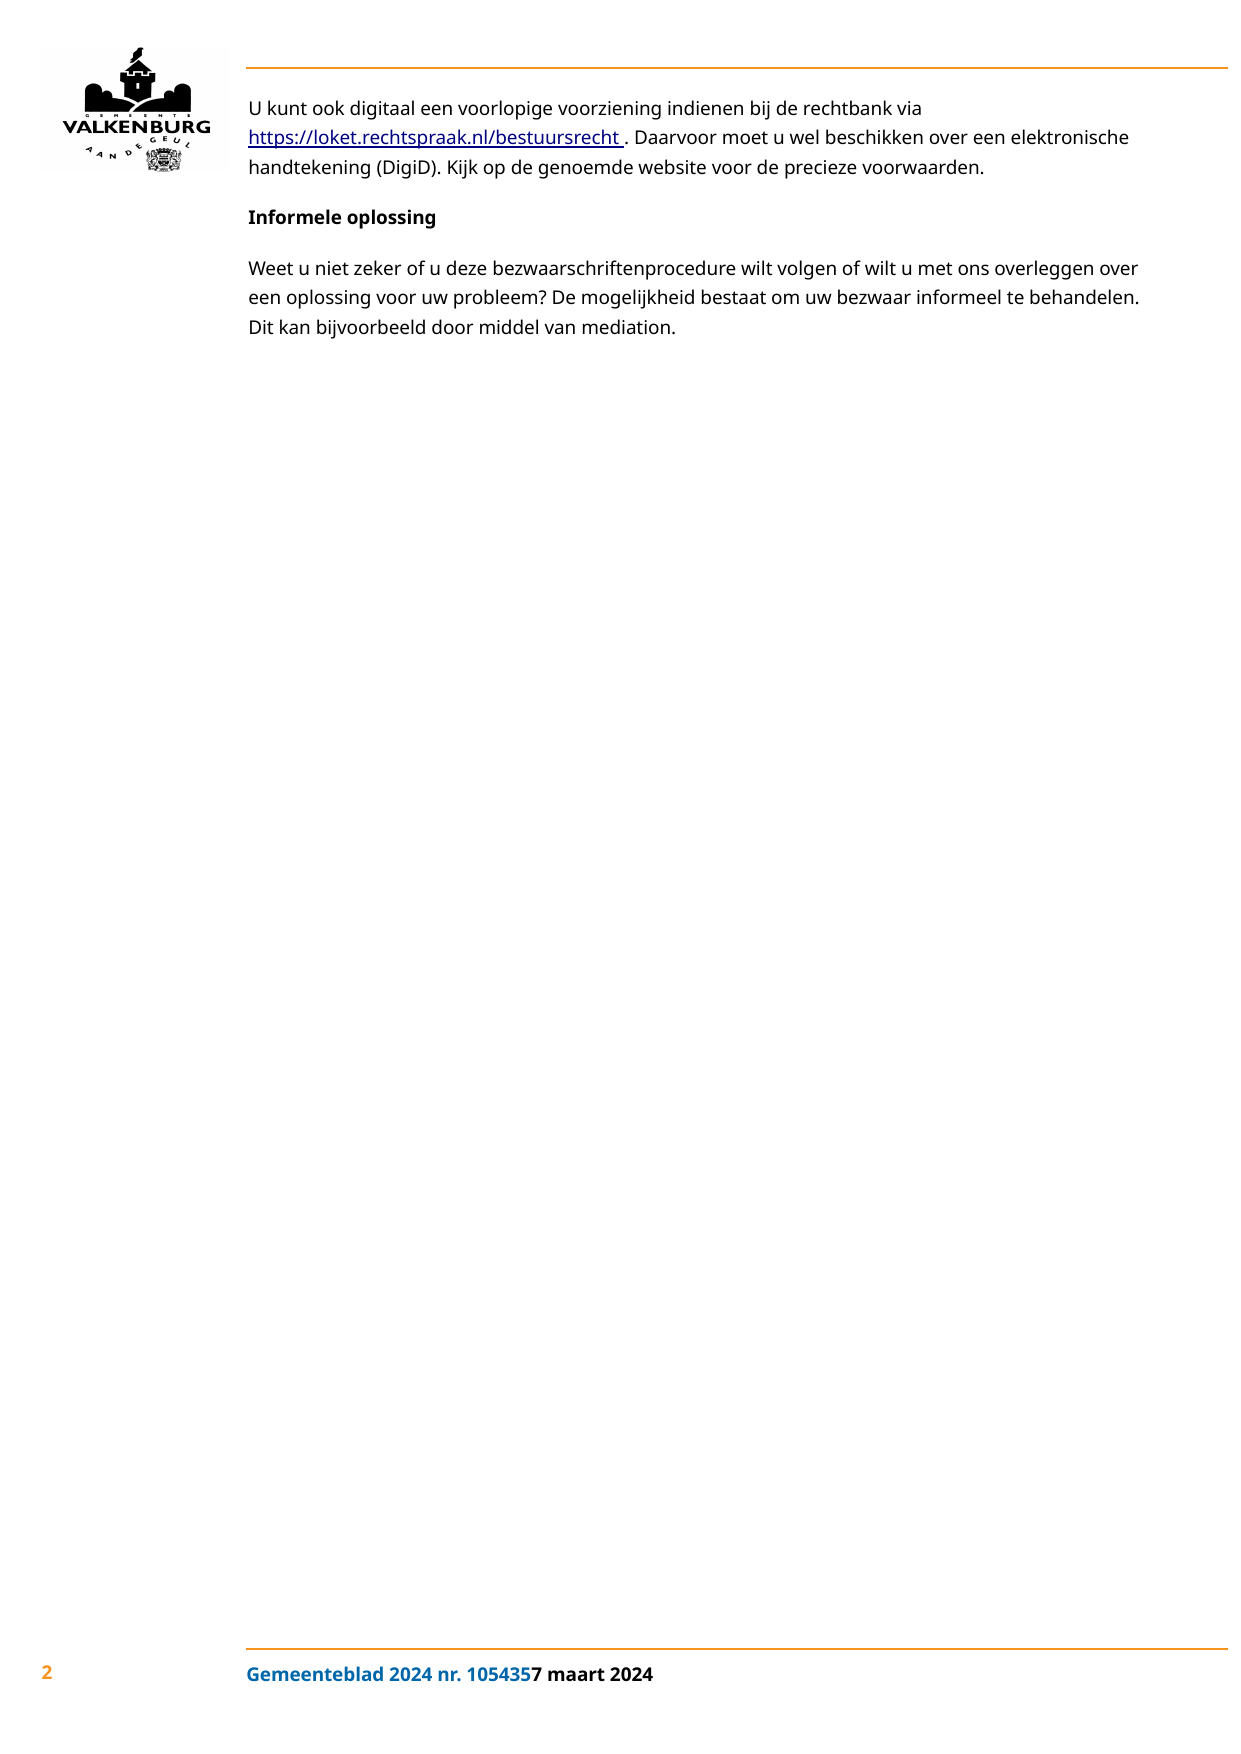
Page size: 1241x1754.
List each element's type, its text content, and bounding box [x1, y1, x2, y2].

text U kunt ook digitaal een voorlopige voorziening indienen bij de rechtbank via https://loket.rechtspraak.nl/bestuursrecht . Daarvoor moet u wel beschikken over een elektronische handtekening (DigiD). Kijk op de genoemde website voor de precieze voorwaarden. [248, 95, 1152, 180]
text Weet u niet zeker of u deze bezwaarschriftenprocedure wilt volgen of wilt u met ons overleggen over een oplossing voor uw probleem? De mogelijkheid bestaat om uw bezwaar informeel te behandelen. Dit kan bijvoorbeeld door middel van mediation. [248, 255, 1152, 340]
text Informele oplossing [248, 204, 1152, 230]
picture [41, 47, 231, 172]
